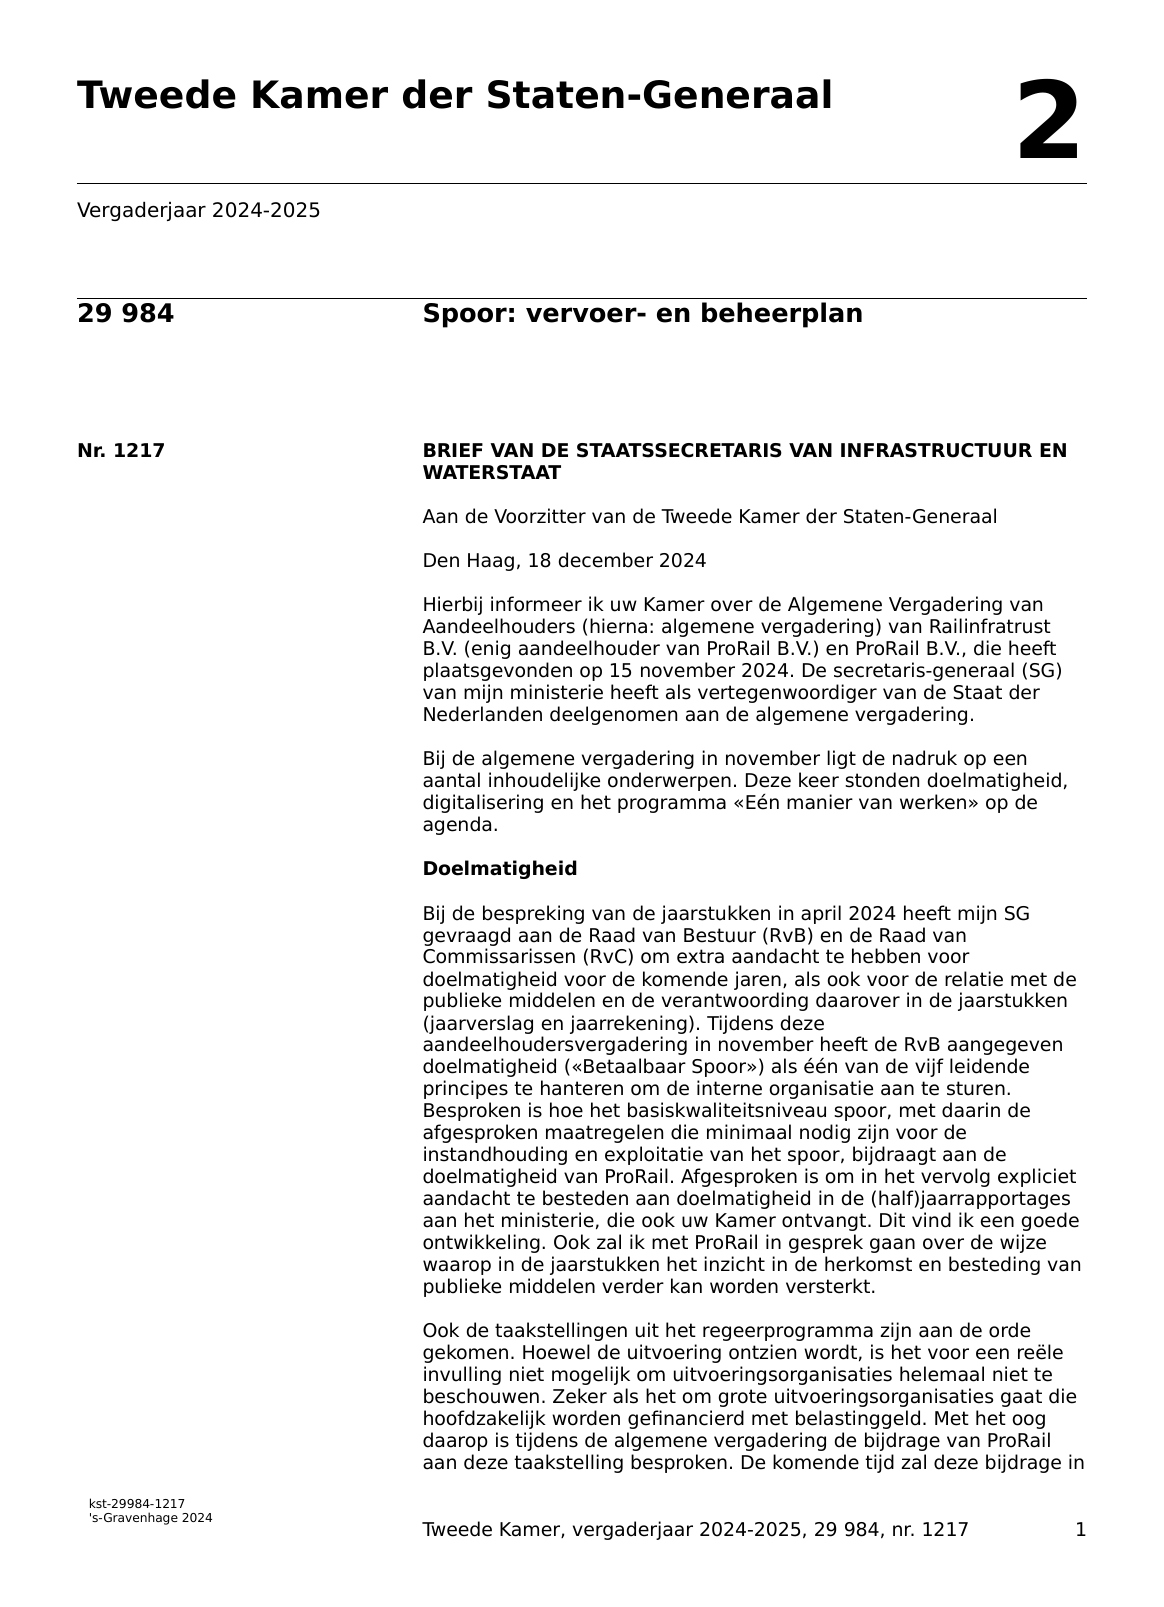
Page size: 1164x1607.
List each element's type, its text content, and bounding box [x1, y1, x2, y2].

subtitle 29 984 Spoor: vervoer- en beheerplan [77, 299, 1087, 329]
text Aan de Voorzitter van de Tweede Kamer der Staten-Generaal [422, 506, 1087, 528]
text Ook de taakstellingen uit het regeerprogramma zijn aan de orde gekomen. Hoewel de uitvoering ontzien wordt, is het voor een reële invulling niet mogelijk om uitvoeringsorganisaties helemaal niet te beschouwen. Zeker als het om grote uitvoeringsorganisaties gaat die hoofdzakelijk worden gefinancierd met belastinggeld. Met het oog daarop is tijdens de algemene vergadering de bijdrage van ProRail aan deze taakstelling besproken. De komende tijd zal deze bijdrage in [422, 1320, 1087, 1474]
table_header 2 [886, 59, 1087, 183]
text Bij de bespreking van de jaarstukken in april 2024 heeft mijn SG gevraagd aan de Raad van Bestuur (RvB) en de Raad van Commissarissen (RvC) om extra aandacht te hebben voor doelmatigheid voor de komende jaren, als ook voor de relatie met de publieke middelen en de verantwoording daarover in de jaarstukken (jaarverslag en jaarrekening). Tijdens deze aandeelhoudersvergadering in november heeft de RvB aangegeven doelmatigheid («Betaalbaar Spoor») als één van de vijf leidende principes te hanteren om de interne organisatie aan te sturen. Besproken is hoe het basiskwaliteitsniveau spoor, met daarin de afgesproken maatregelen die minimaal nodig zijn voor de instandhouding en exploitatie van het spoor, bijdraagt aan de doelmatigheid van ProRail. Afgesproken is om in het vervolg expliciet aandacht te besteden aan doelmatigheid in de (half)jaarrapportages aan het ministerie, die ook uw Kamer ontvangt. Dit vind ik een goede ontwikkeling. Ook zal ik met ProRail in gesprek gaan over de wijze waarop in de jaarstukken het inzicht in de herkomst en besteding van publieke middelen verder kan worden versterkt. [422, 902, 1087, 1298]
text Bij de algemene vergadering in november ligt de nadruk op een aantal inhoudelijke onderwerpen. Deze keer stonden doelmatigheid, digitalisering en het programma «Eén manier van werken» op de agenda. [422, 748, 1087, 836]
text 's-Gravenhage 2024 [88, 1511, 323, 1525]
text Hierbij informeer ik uw Kamer over de Algemene Vergadering van Aandeelhouders (hierna: algemene vergadering) van Railinfratrust B.V. (enig aandeelhouder van ProRail B.V.) en ProRail B.V., die heeft plaatsgevonden op 15 november 2024. De secretaris-generaal (SG) van mijn ministerie heeft als vertegenwoordiger van de Staat der Nederlanden deelgenomen aan de algemene vergadering. [422, 594, 1087, 726]
subtitle Doelmatigheid [422, 858, 1087, 880]
text Den Haag, 18 december 2024 [422, 550, 1087, 572]
table_header Tweede Kamer der Staten-Generaal [77, 59, 886, 183]
text kst-29984-1217 [88, 1497, 323, 1511]
table_cell Vergaderjaar 2024-2025 [77, 184, 1087, 298]
subtitle Nr. 1217 BRIEF VAN DE STAATSSECRETARIS VAN INFRASTRUCTUUR EN WATERSTAAT [77, 440, 1087, 484]
